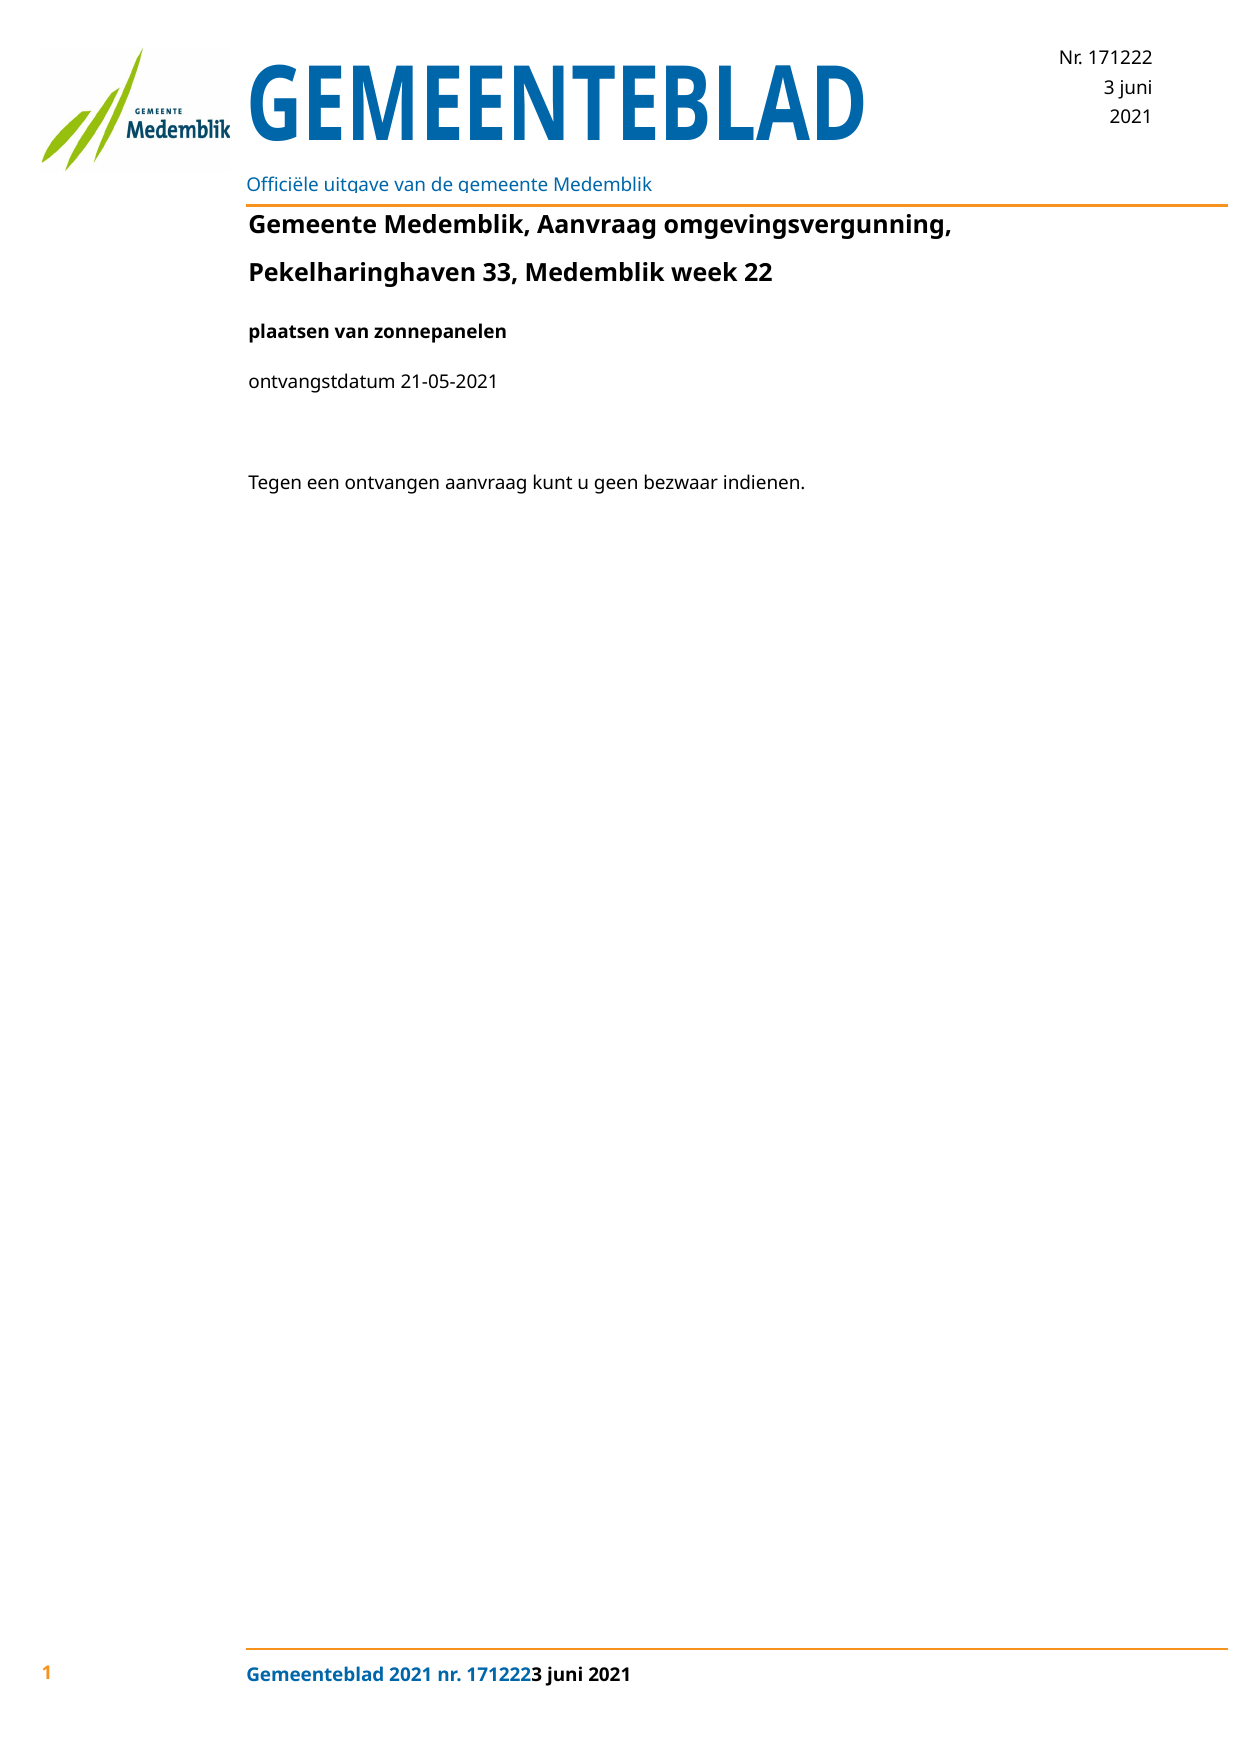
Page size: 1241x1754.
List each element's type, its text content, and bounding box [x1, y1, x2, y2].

text Gemeente Medemblik, Aanvraag omgevingsvergunning, Pekelharinghaven 33, Medemblik week 22 [248, 207, 1152, 288]
text Tegen een ontvangen aanvraag kunt u geen bezwaar indienen. [248, 469, 1152, 495]
picture [41, 47, 231, 172]
text ontvangstdatum 21-05-2021 [248, 368, 1152, 394]
text plaatsen van zonnepanelen [248, 318, 1152, 344]
